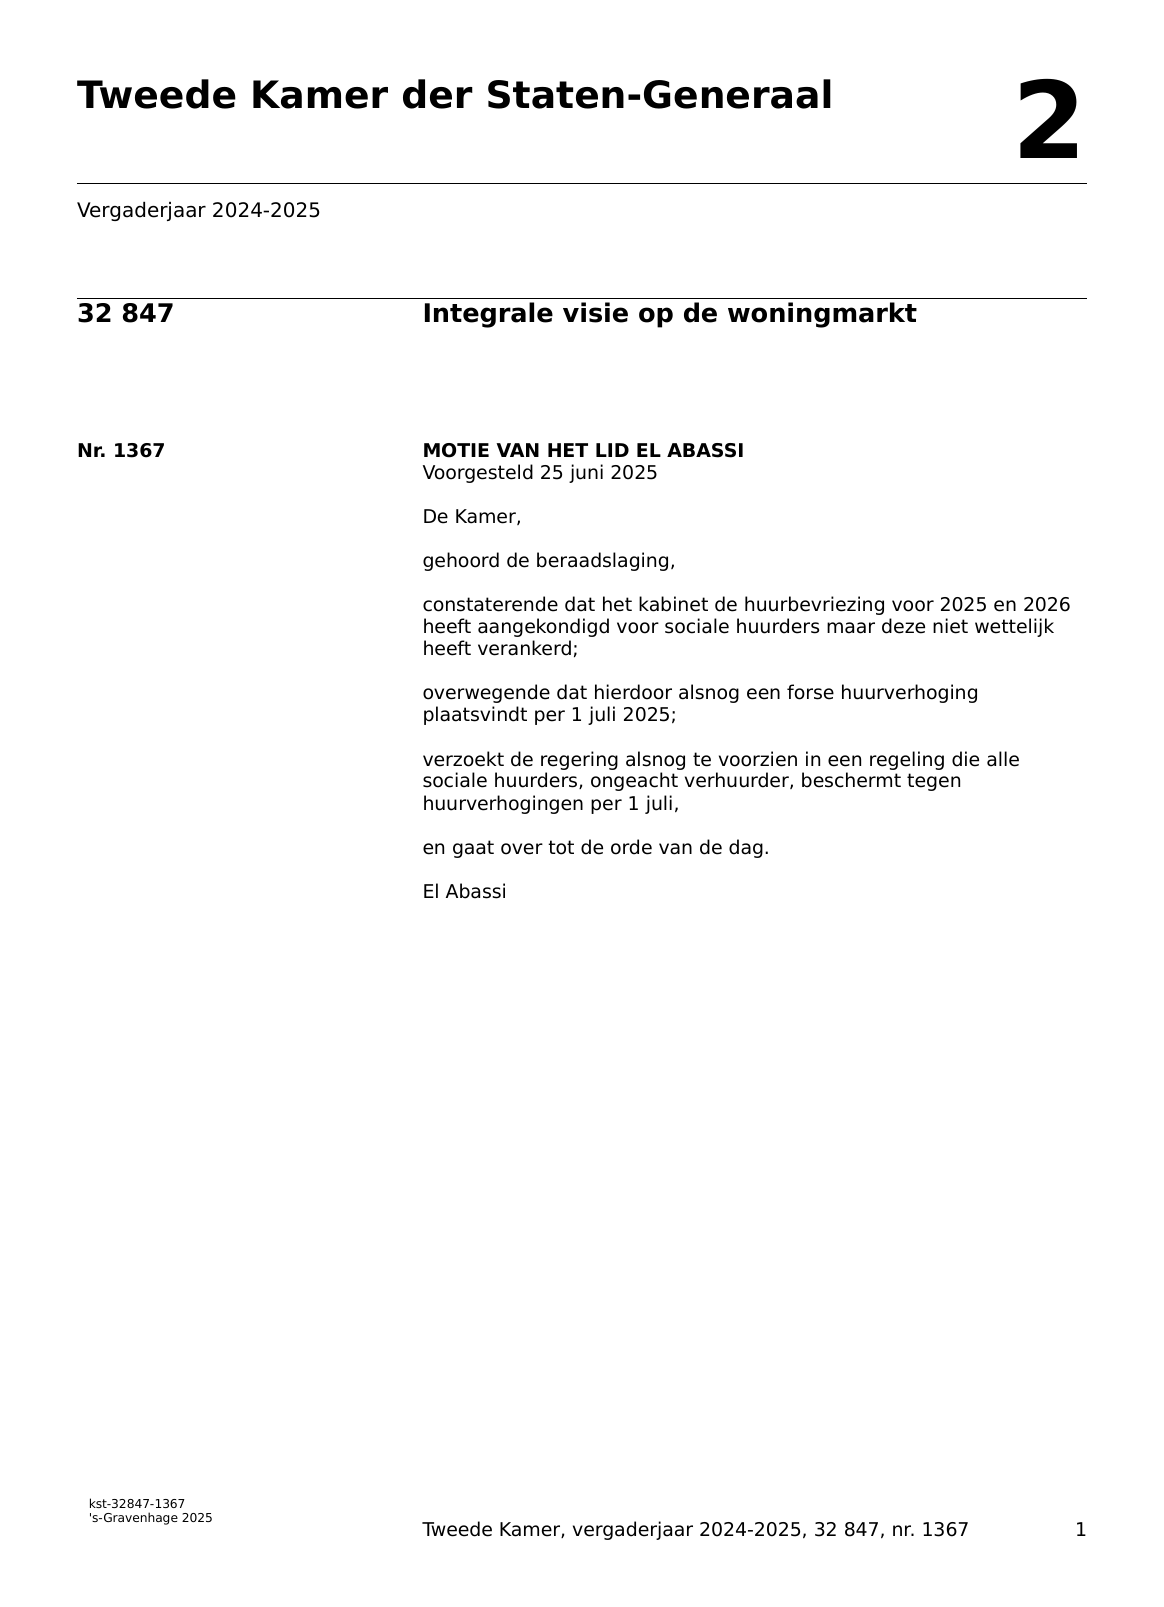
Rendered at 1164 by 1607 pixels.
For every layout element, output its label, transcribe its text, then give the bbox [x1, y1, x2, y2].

text 's-Gravenhage 2025 [88, 1511, 323, 1525]
text en gaat over tot de orde van de dag. [422, 837, 1087, 858]
table_header Tweede Kamer der Staten-Generaal [77, 59, 886, 183]
table_cell Vergaderjaar 2024-2025 [77, 184, 1087, 298]
subtitle Nr. 1367 MOTIE VAN HET LID EL ABASSI [77, 440, 1087, 462]
text Voorgesteld 25 juni 2025 [422, 462, 1087, 484]
table_header 2 [886, 59, 1087, 183]
text De Kamer, [422, 506, 1087, 528]
text gehoord de beraadslaging, [422, 550, 1087, 572]
text overwegende dat hierdoor alsnog een forse huurverhoging plaatsvindt per 1 juli 2025; [422, 682, 1087, 726]
text kst-32847-1367 [88, 1497, 323, 1511]
subtitle 32 847 Integrale visie op de woningmarkt [77, 299, 1087, 329]
text constaterende dat het kabinet de huurbevriezing voor 2025 en 2026 heeft aangekondigd voor sociale huurders maar deze niet wettelijk heeft verankerd; [422, 594, 1087, 660]
text verzoekt de regering alsnog te voorzien in een regeling die alle sociale huurders, ongeacht verhuurder, beschermt tegen huurverhogingen per 1 juli, [422, 748, 1087, 814]
text El Abassi [422, 881, 1087, 903]
